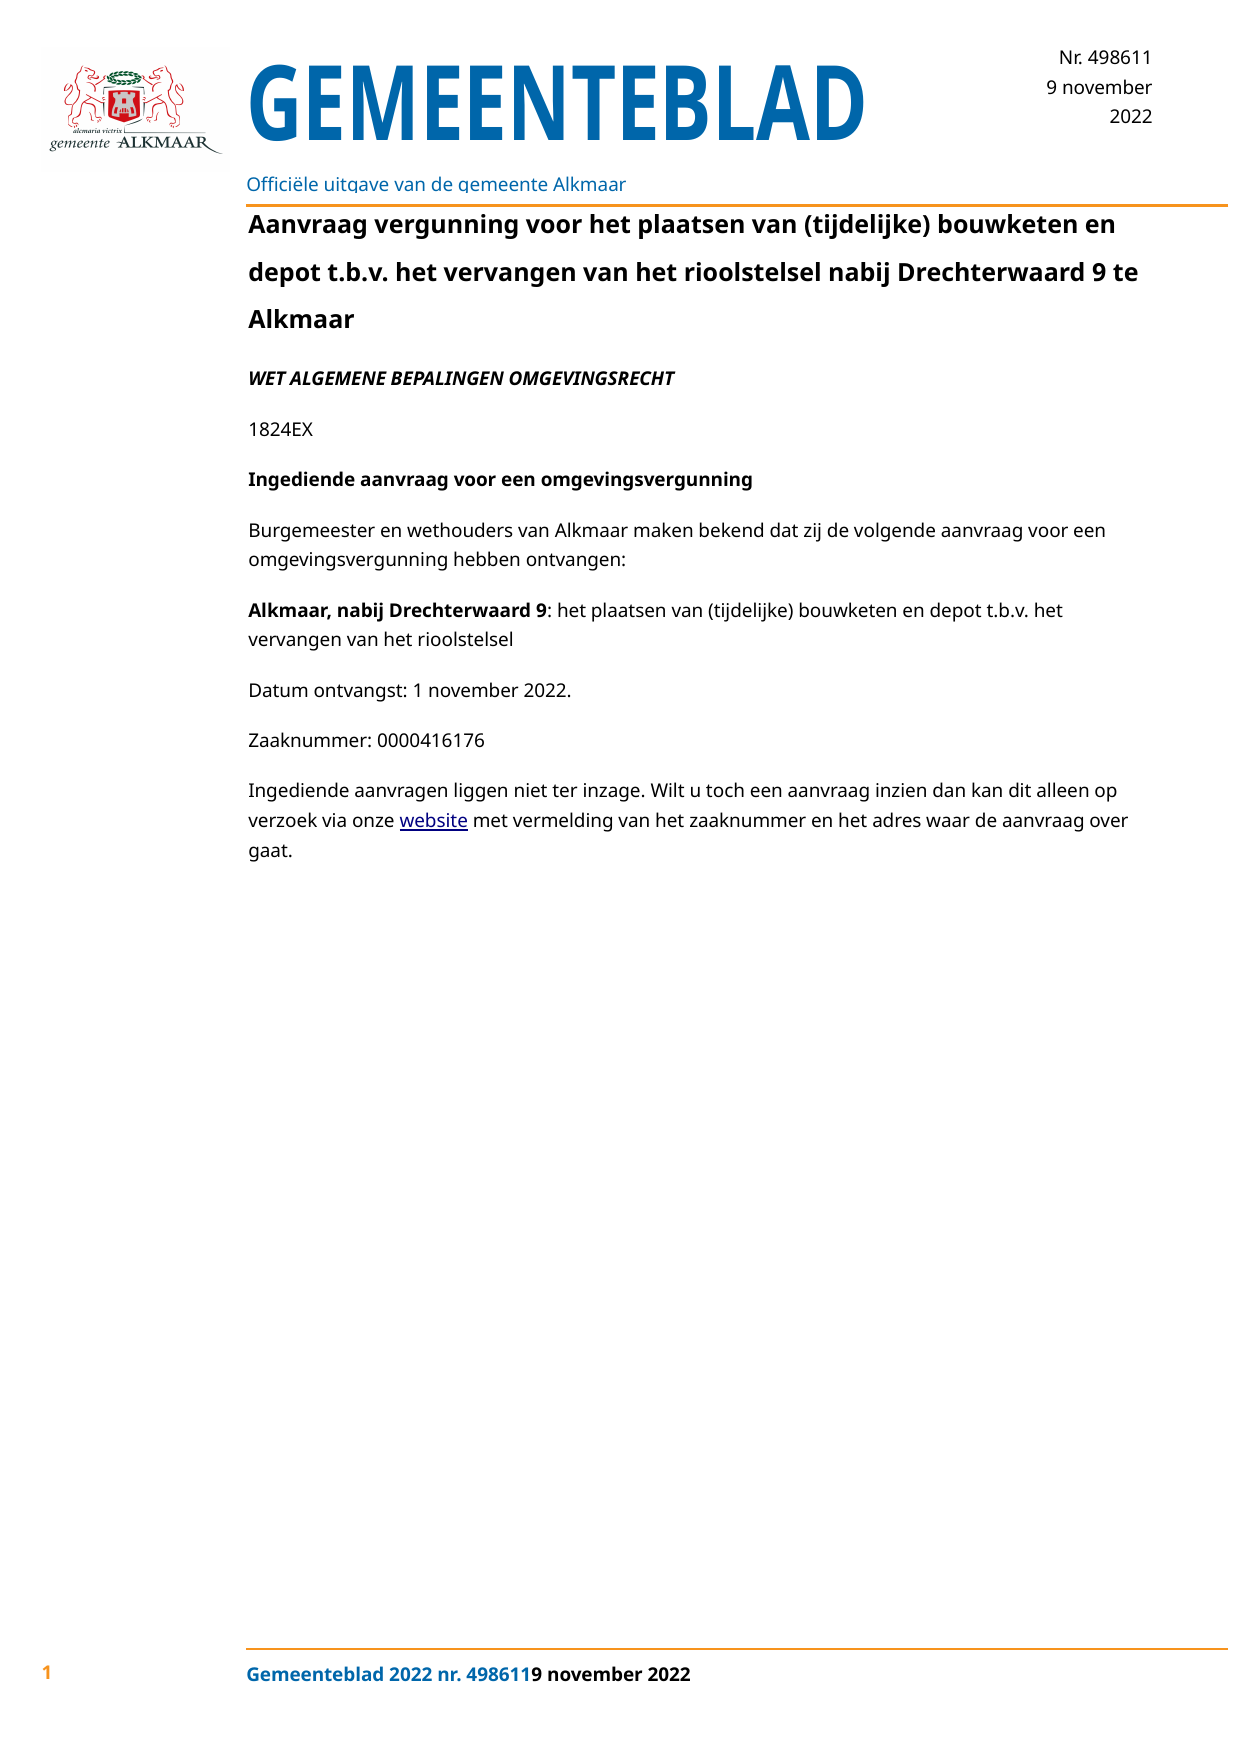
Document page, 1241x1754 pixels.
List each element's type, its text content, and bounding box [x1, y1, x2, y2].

text Datum ontvangst: 1 november 2022. [248, 677, 1152, 702]
text Burgemeester en wethouders van Alkmaar maken bekend dat zij de volgende aanvraag voor een omgevingsvergunning hebben ontvangen: [248, 517, 1152, 572]
text Ingediende aanvragen liggen niet ter inzage. Wilt u toch een aanvraag inzien dan kan dit alleen op verzoek via onze website met vermelding van het zaaknummer en het adres waar de aanvraag over gaat. [248, 778, 1152, 862]
text Aanvraag vergunning voor het plaatsen van (tijdelijke) bouwketen en depot t.b.v. het vervangen van het rioolstelsel nabij Drechterwaard 9 te Alkmaar [248, 207, 1152, 336]
text Alkmaar, nabij Drechterwaard 9: het plaatsen van (tijdelijke) bouwketen en depot t.b.v. het vervangen van het rioolstelsel [248, 597, 1152, 652]
picture [41, 47, 231, 172]
text Ingediende aanvraag voor een omgevingsvergunning [248, 466, 1152, 492]
text Zaaknummer: 0000416176 [248, 727, 1152, 753]
text 1824EX [248, 416, 1152, 442]
text WET ALGEMENE BEPALINGEN OMGEVINGSRECHT [248, 366, 1152, 391]
